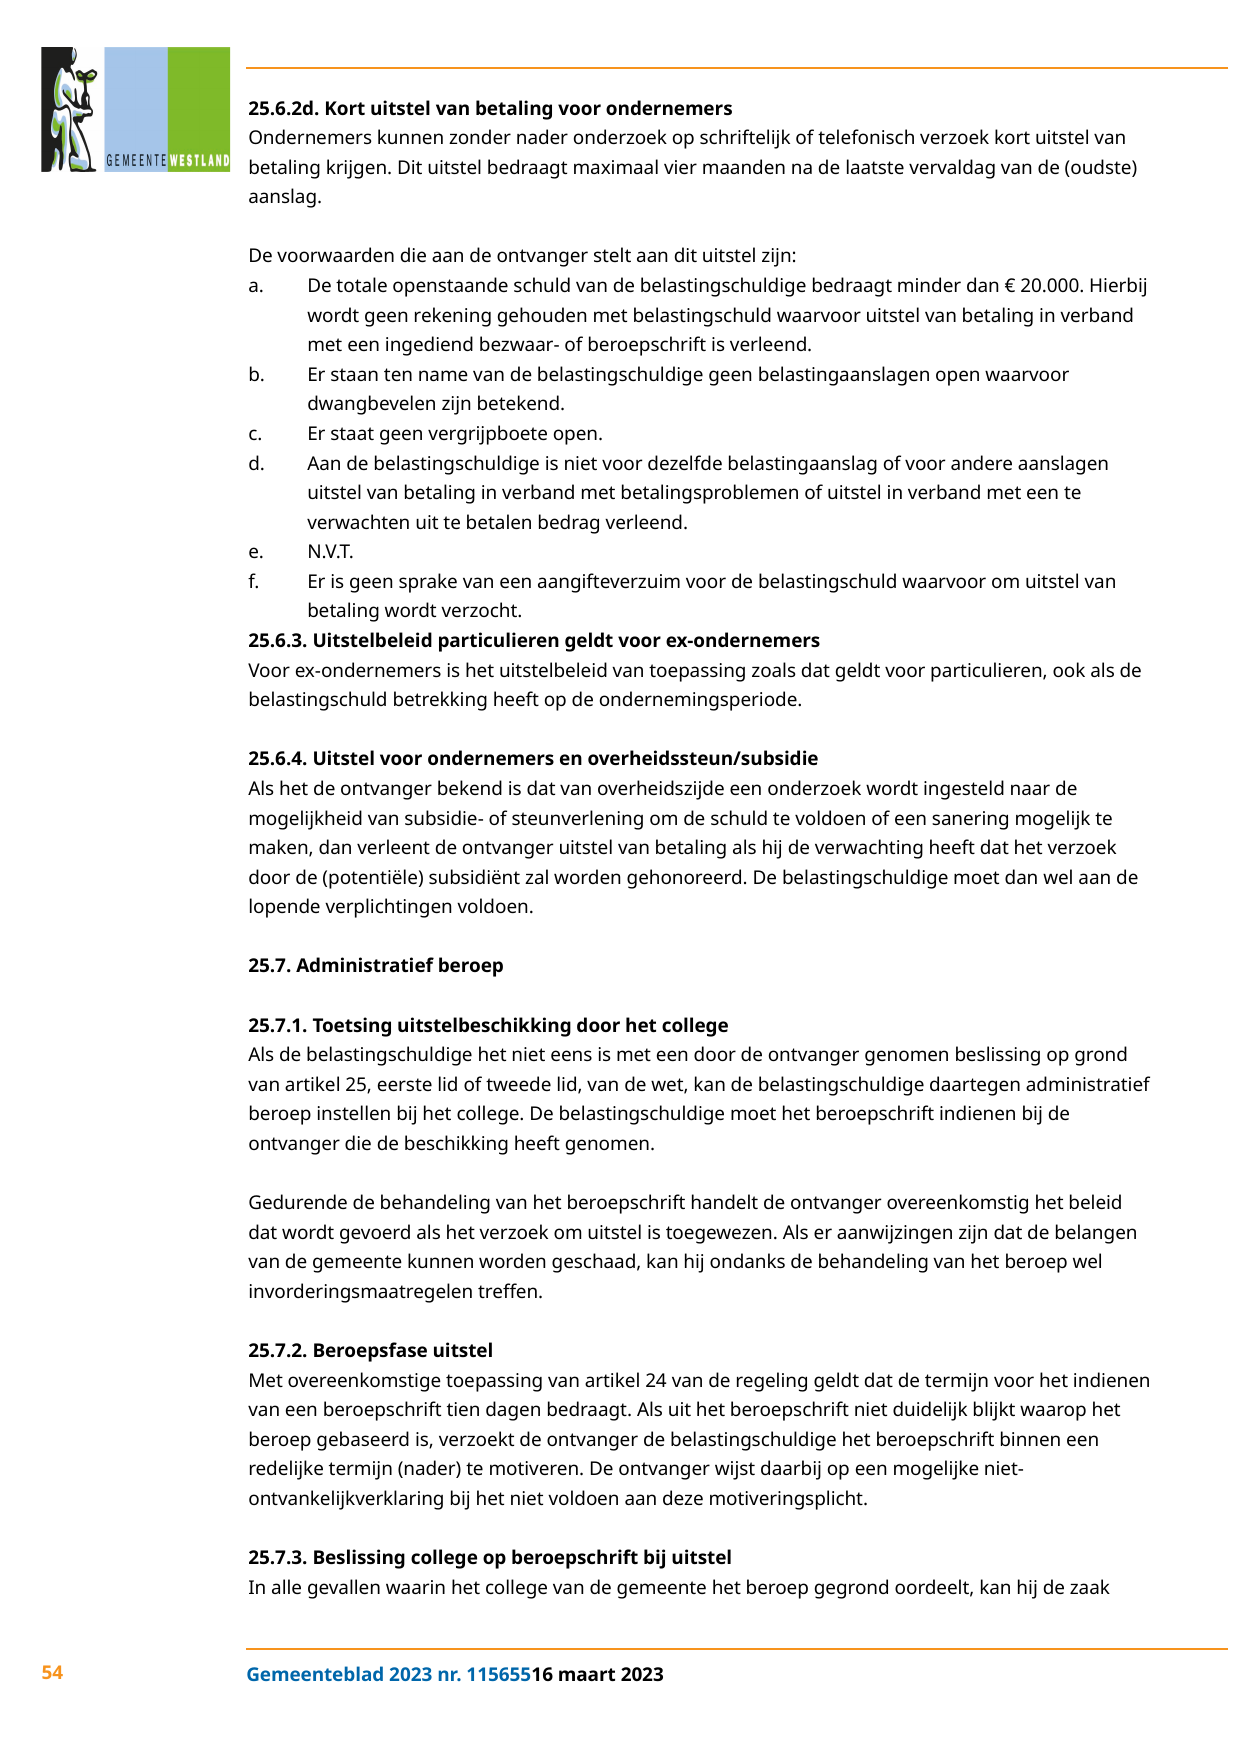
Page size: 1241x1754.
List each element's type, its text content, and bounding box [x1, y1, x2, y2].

text De voorwaarden die aan de ontvanger stelt aan dit uitstel zijn: [248, 243, 1152, 268]
text 25.6.3. Uitstelbeleid particulieren geldt voor ex-ondernemers [248, 627, 1152, 653]
text 25.7.1. Toetsing uitstelbeschikking door het college [248, 1012, 1152, 1038]
list Er is geen sprake van een aangifteverzuim voor de belastingschuld waarvoor om uitstel van betaling wordt verzocht. [248, 568, 1152, 623]
text 25.6.4. Uitstel voor ondernemers en overheidssteun/subsidie [248, 746, 1152, 771]
list Aan de belastingschuldige is niet voor dezelfde belastingaanslag of voor andere aanslagen uitstel van betaling in verband met betalingsproblemen of uitstel in verband met een te verwachten uit te betalen bedrag verleend. [248, 450, 1152, 535]
text Voor ex-ondernemers is het uitstelbeleid van toepassing zoals dat geldt voor particulieren, ook als de belastingschuld betrekking heeft op de ondernemingsperiode. [248, 657, 1152, 712]
text 25.7. Administratief beroep [248, 953, 1152, 978]
text Als de belastingschuldige het niet eens is met een door de ontvanger genomen beslissing op grond van artikel 25, eerste lid of tweede lid, van de wet, kan de belastingschuldige daartegen administratief beroep instellen bij het college. De belastingschuldige moet het beroepschrift indienen bij de ontvanger die de beschikking heeft genomen. [248, 1041, 1152, 1156]
picture [41, 47, 231, 172]
text 25.7.2. Beroepsfase uitstel [248, 1337, 1152, 1363]
list N.V.T. [248, 538, 1152, 564]
list Er staat geen vergrijpboete open. [248, 420, 1152, 446]
text Ondernemers kunnen zonder nader onderzoek op schriftelijk of telefonisch verzoek kort uitstel van betaling krijgen. Dit uitstel bedraagt maximaal vier maanden na de laatste vervaldag van de (oudste) aanslag. [248, 124, 1152, 209]
text Als het de ontvanger bekend is dat van overheidszijde een onderzoek wordt ingesteld naar de mogelijkheid van subsidie- of steunverlening om de schuld te voldoen of een sanering mogelijk te maken, dan verleent de ontvanger uitstel van betaling als hij de verwachting heeft dat het verzoek door de (potentiële) subsidiënt zal worden gehonoreerd. De belastingschuldige moet dan wel aan de lopende verplichtingen voldoen. [248, 775, 1152, 919]
list De totale openstaande schuld van de belastingschuldige bedraagt minder dan € 20.000. Hierbij wordt geen rekening gehouden met belastingschuld waarvoor uitstel van betaling in verband met een ingediend bezwaar- of beroepschrift is verleend. [248, 272, 1152, 357]
text 25.7.3. Beslissing college op beroepschrift bij uitstel [248, 1544, 1152, 1570]
text In alle gevallen waarin het college van de gemeente het beroep gegrond oordeelt, kan hij de zaak [248, 1574, 1152, 1600]
text 25.6.2d. Kort uitstel van betaling voor ondernemers [248, 95, 1152, 121]
text Gedurende de behandeling van het beroepschrift handelt de ontvanger overeenkomstig het beleid dat wordt gevoerd als het verzoek om uitstel is toegewezen. Als er aanwijzingen zijn dat de belangen van de gemeente kunnen worden geschaad, kan hij ondanks de behandeling van het beroep wel invorderingsmaatregelen treffen. [248, 1189, 1152, 1304]
text Met overeenkomstige toepassing van artikel 24 van de regeling geldt dat de termijn voor het indienen van een beroepschrift tien dagen bedraagt. Als uit het beroepschrift niet duidelijk blijkt waarop het beroep gebaseerd is, verzoekt de ontvanger de belastingschuldige het beroepschrift binnen een redelijke termijn (nader) te motiveren. De ontvanger wijst daarbij op een mogelijke niet-ontvankelijkverklaring bij het niet voldoen aan deze motiveringsplicht. [248, 1367, 1152, 1511]
list Er staan ten name van de belastingschuldige geen belastingaanslagen open waarvoor dwangbevelen zijn betekend. [248, 361, 1152, 416]
